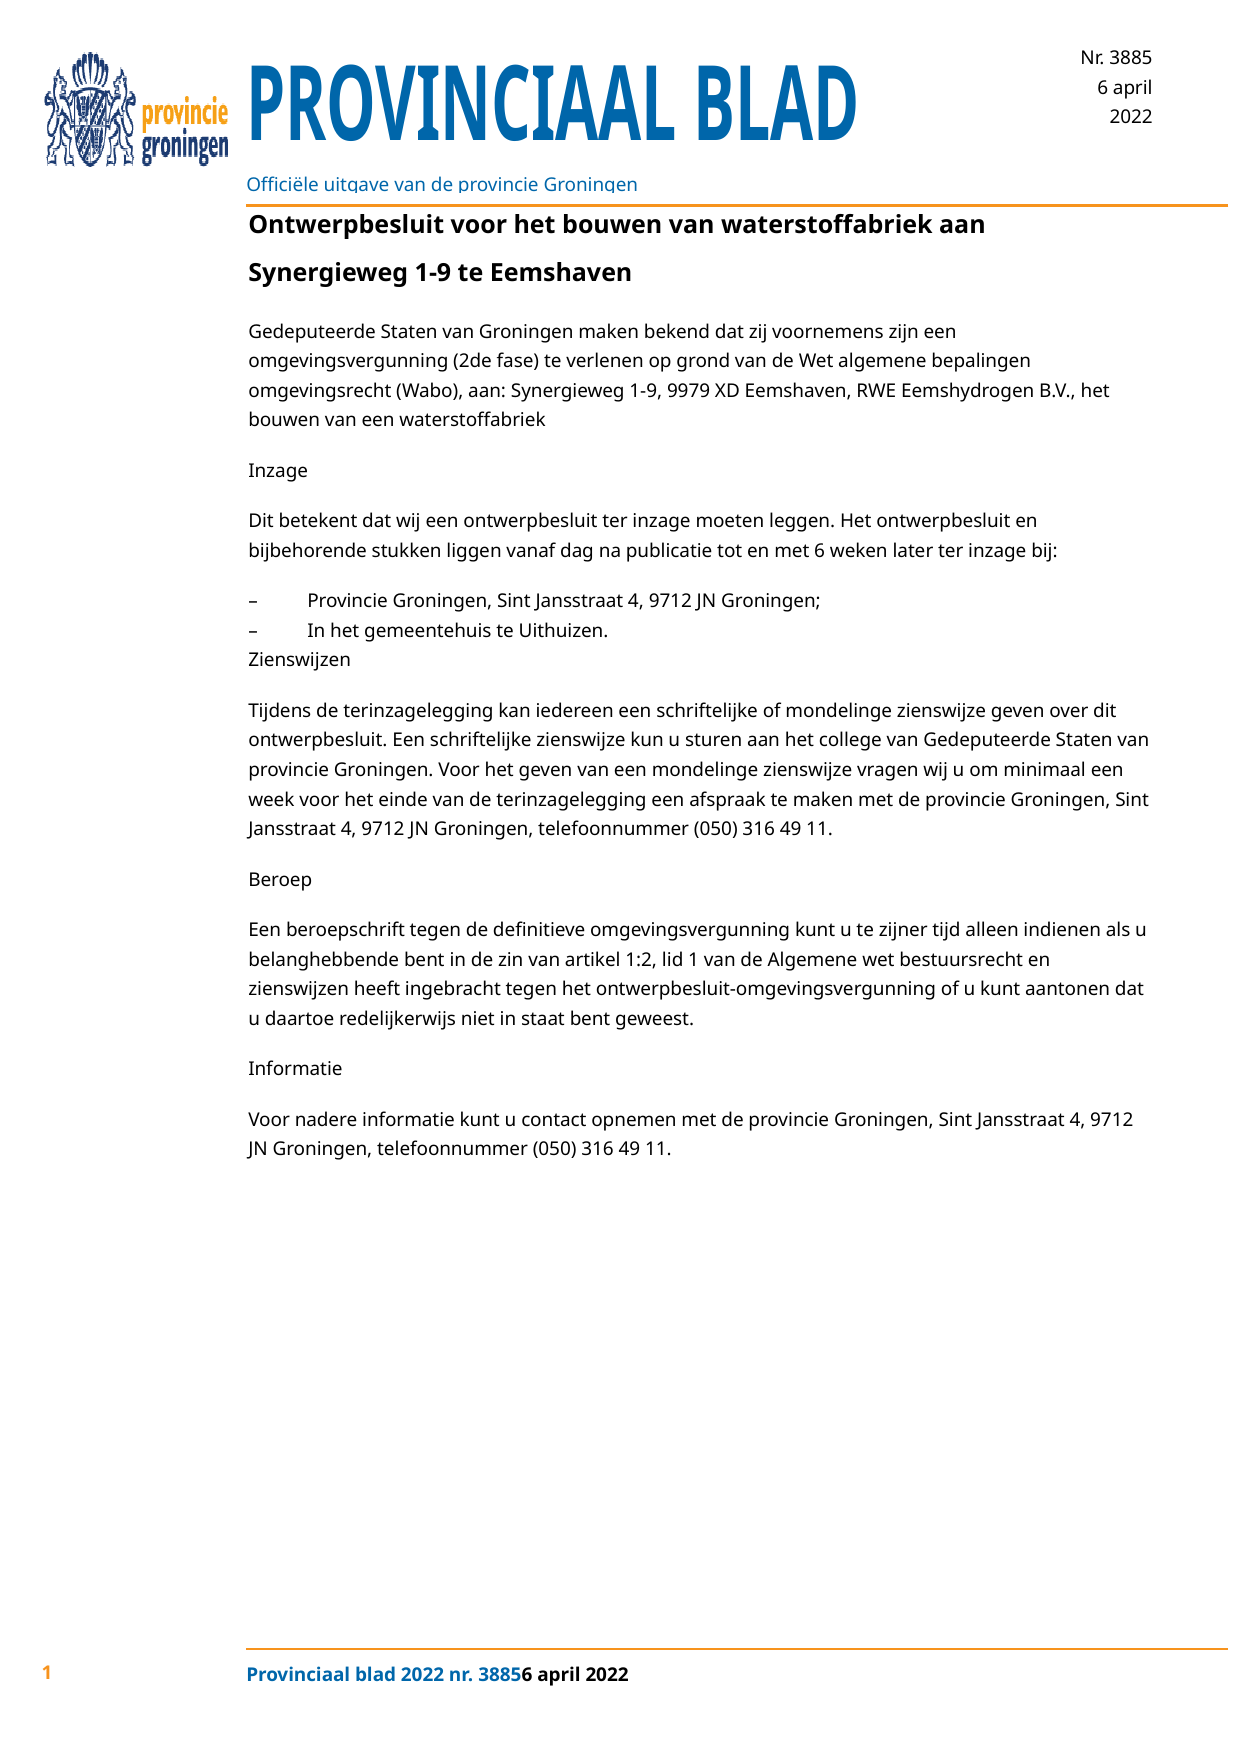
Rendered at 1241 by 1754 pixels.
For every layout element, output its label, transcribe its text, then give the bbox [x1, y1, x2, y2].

list Provincie Groningen, Sint Jansstraat 4, 9712 JN Groningen; [248, 587, 1152, 613]
text Zienswijzen [248, 647, 1152, 672]
text Dit betekent dat wij een ontwerpbesluit ter inzage moeten leggen. Het ontwerpbesluit en bijbehorende stukken liggen vanaf dag na publicatie tot en met 6 weken later ter inzage bij: [248, 507, 1152, 563]
list In het gemeentehuis te Uithuizen. [248, 617, 1152, 643]
text Gedeputeerde Staten van Groningen maken bekend dat zij voornemens zijn een omgevingsvergunning (2de fase) te verlenen op grond van de Wet algemene bepalingen omgevingsrecht (Wabo), aan: Synergieweg 1-9, 9979 XD Eemshaven, RWE Eemshydrogen B.V., het bouwen van een waterstoffabriek [248, 318, 1152, 432]
text Ontwerpbesluit voor het bouwen van waterstoffabriek aan Synergieweg 1-9 te Eemshaven [248, 207, 1152, 288]
picture [41, 47, 231, 172]
text Tijdens de terinzagelegging kan iedereen een schriftelijke of mondelinge zienswijze geven over dit ontwerpbesluit. Een schriftelijke zienswijze kun u sturen aan het college van Gedeputeerde Staten van provincie Groningen. Voor het geven van een mondelinge zienswijze vragen wij u om minimaal een week voor het einde van de terinzagelegging een afspraak te maken met de provincie Groningen, Sint Jansstraat 4, 9712 JN Groningen, telefoonnummer (050) 316 49 11. [248, 697, 1152, 841]
text Voor nadere informatie kunt u contact opnemen met de provincie Groningen, Sint Jansstraat 4, 9712 JN Groningen, telefoonnummer (050) 316 49 11. [248, 1106, 1152, 1161]
text Een beroepschrift tegen de definitieve omgevingsvergunning kunt u te zijner tijd alleen indienen als u belanghebbende bent in de zin van artikel 1:2, lid 1 van de Algemene wet bestuursrecht en zienswijzen heeft ingebracht tegen het ontwerpbesluit-omgevingsvergunning of u kunt aantonen dat u daartoe redelijkerwijs niet in staat bent geweest. [248, 916, 1152, 1031]
text Beroep [248, 866, 1152, 892]
text Inzage [248, 457, 1152, 483]
text Informatie [248, 1055, 1152, 1081]
